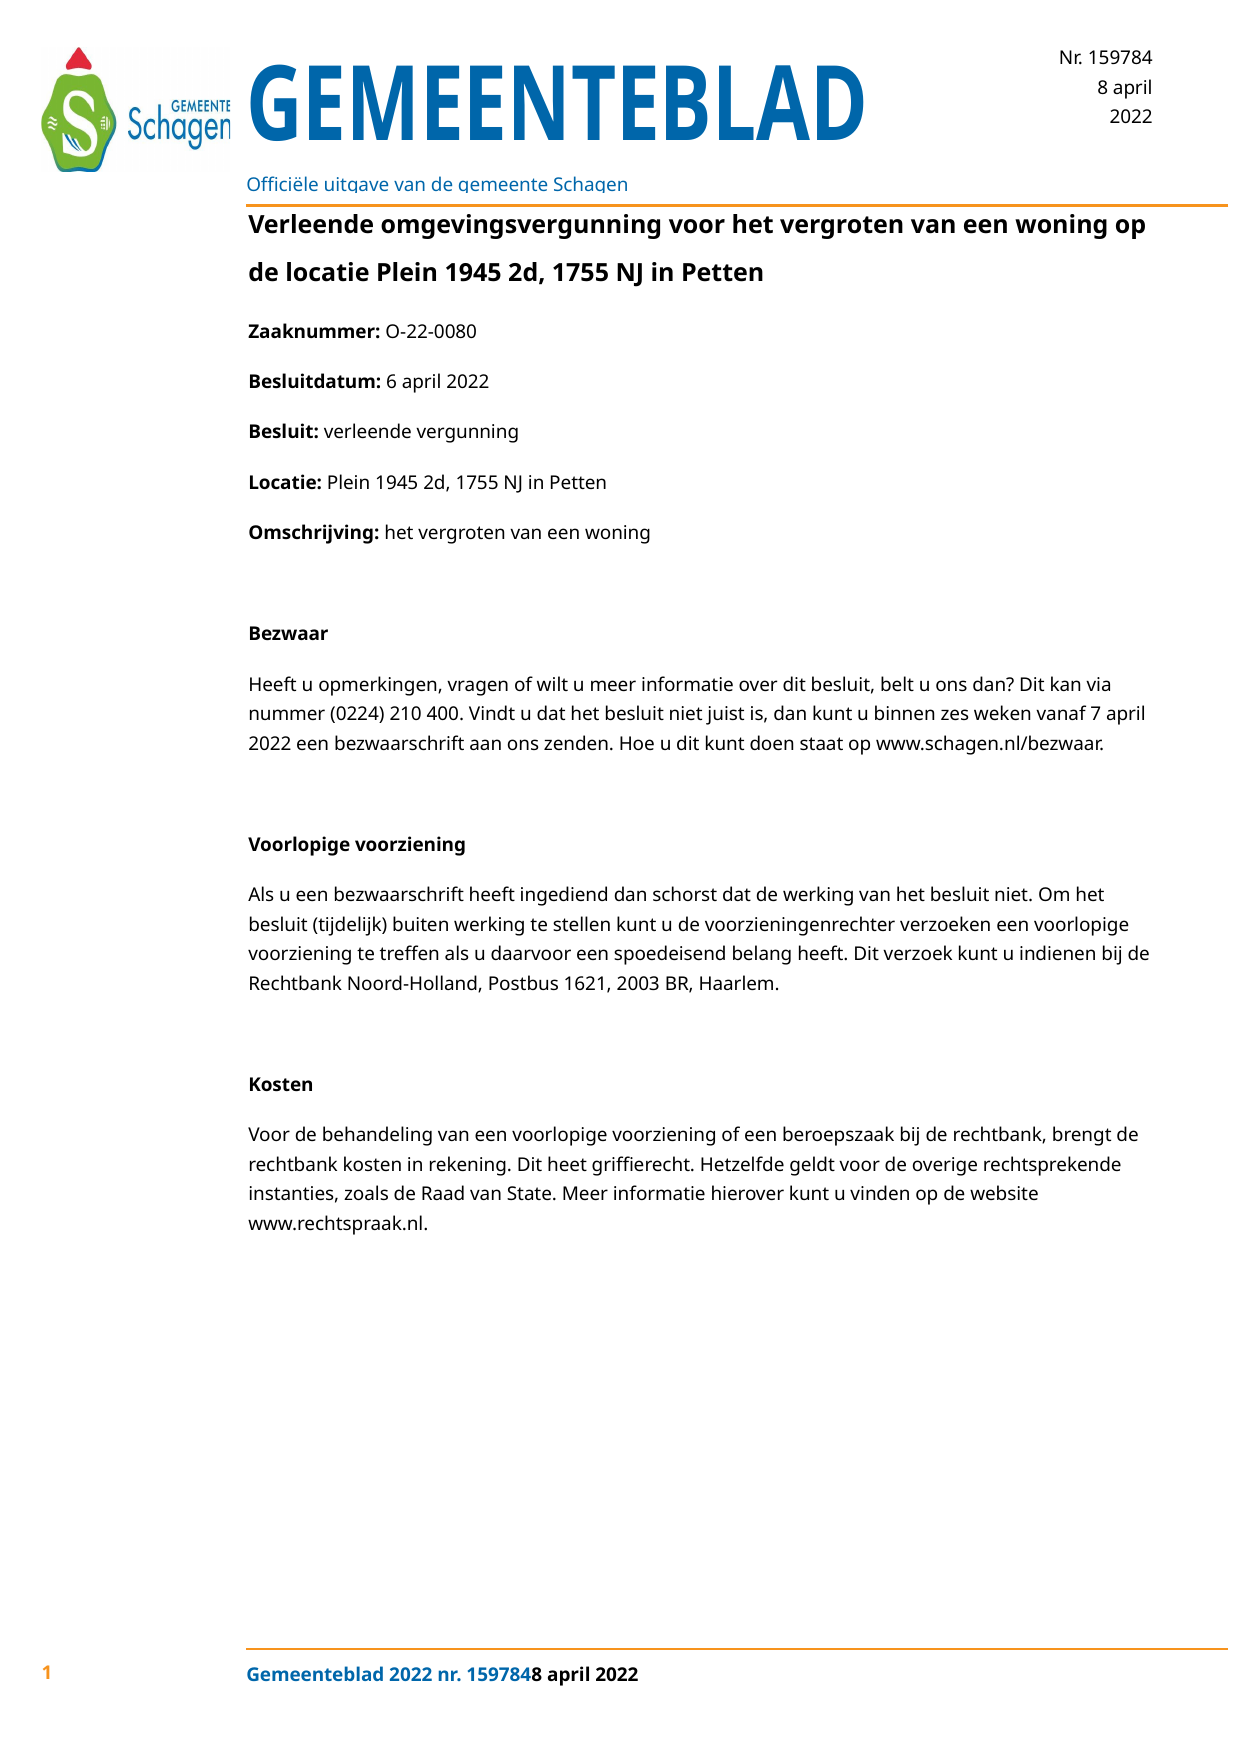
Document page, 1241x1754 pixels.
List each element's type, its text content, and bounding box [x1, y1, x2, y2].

text Verleende omgevingsvergunning voor het vergroten van een woning op de locatie Plein 1945 2d, 1755 NJ in Petten [248, 207, 1152, 288]
text Heeft u opmerkingen, vragen of wilt u meer informatie over dit besluit, belt u ons dan? Dit kan via nummer (0224) 210 400. Vindt u dat het besluit niet juist is, dan kunt u binnen zes weken vanaf 7 april 2022 een bezwaarschrift aan ons zenden. Hoe u dit kunt doen staat op www.schagen.nl/bezwaar. [248, 671, 1152, 756]
text Voorlopige voorziening [248, 831, 1152, 857]
text Bezwaar [248, 620, 1152, 646]
text Besluitdatum: 6 april 2022 [248, 368, 1152, 394]
text Voor de behandeling van een voorlopige voorziening of een beroepszaak bij de rechtbank, brengt de rechtbank kosten in rekening. Dit heet griffierecht. Hetzelfde geldt voor de overige rechtsprekende instanties, zoals de Raad van State. Meer informatie hierover kunt u vinden op de website www.rechtspraak.nl. [248, 1121, 1152, 1236]
text Kosten [248, 1071, 1152, 1097]
text Zaaknummer: O-22-0080 [248, 318, 1152, 344]
text Omschrijving: het vergroten van een woning [248, 519, 1152, 545]
text Als u een bezwaarschrift heeft ingediend dan schorst dat de werking van het besluit niet. Om het besluit (tijdelijk) buiten werking te stellen kunt u de voorzieningenrechter verzoeken een voorlopige voorziening te treffen als u daarvoor een spoedeisend belang heeft. Dit verzoek kunt u indienen bij de Rechtbank Noord-Holland, Postbus 1621, 2003 BR, Haarlem. [248, 881, 1152, 996]
text Besluit: verleende vergunning [248, 419, 1152, 444]
text Locatie: Plein 1945 2d, 1755 NJ in Petten [248, 469, 1152, 495]
picture [41, 47, 231, 172]
